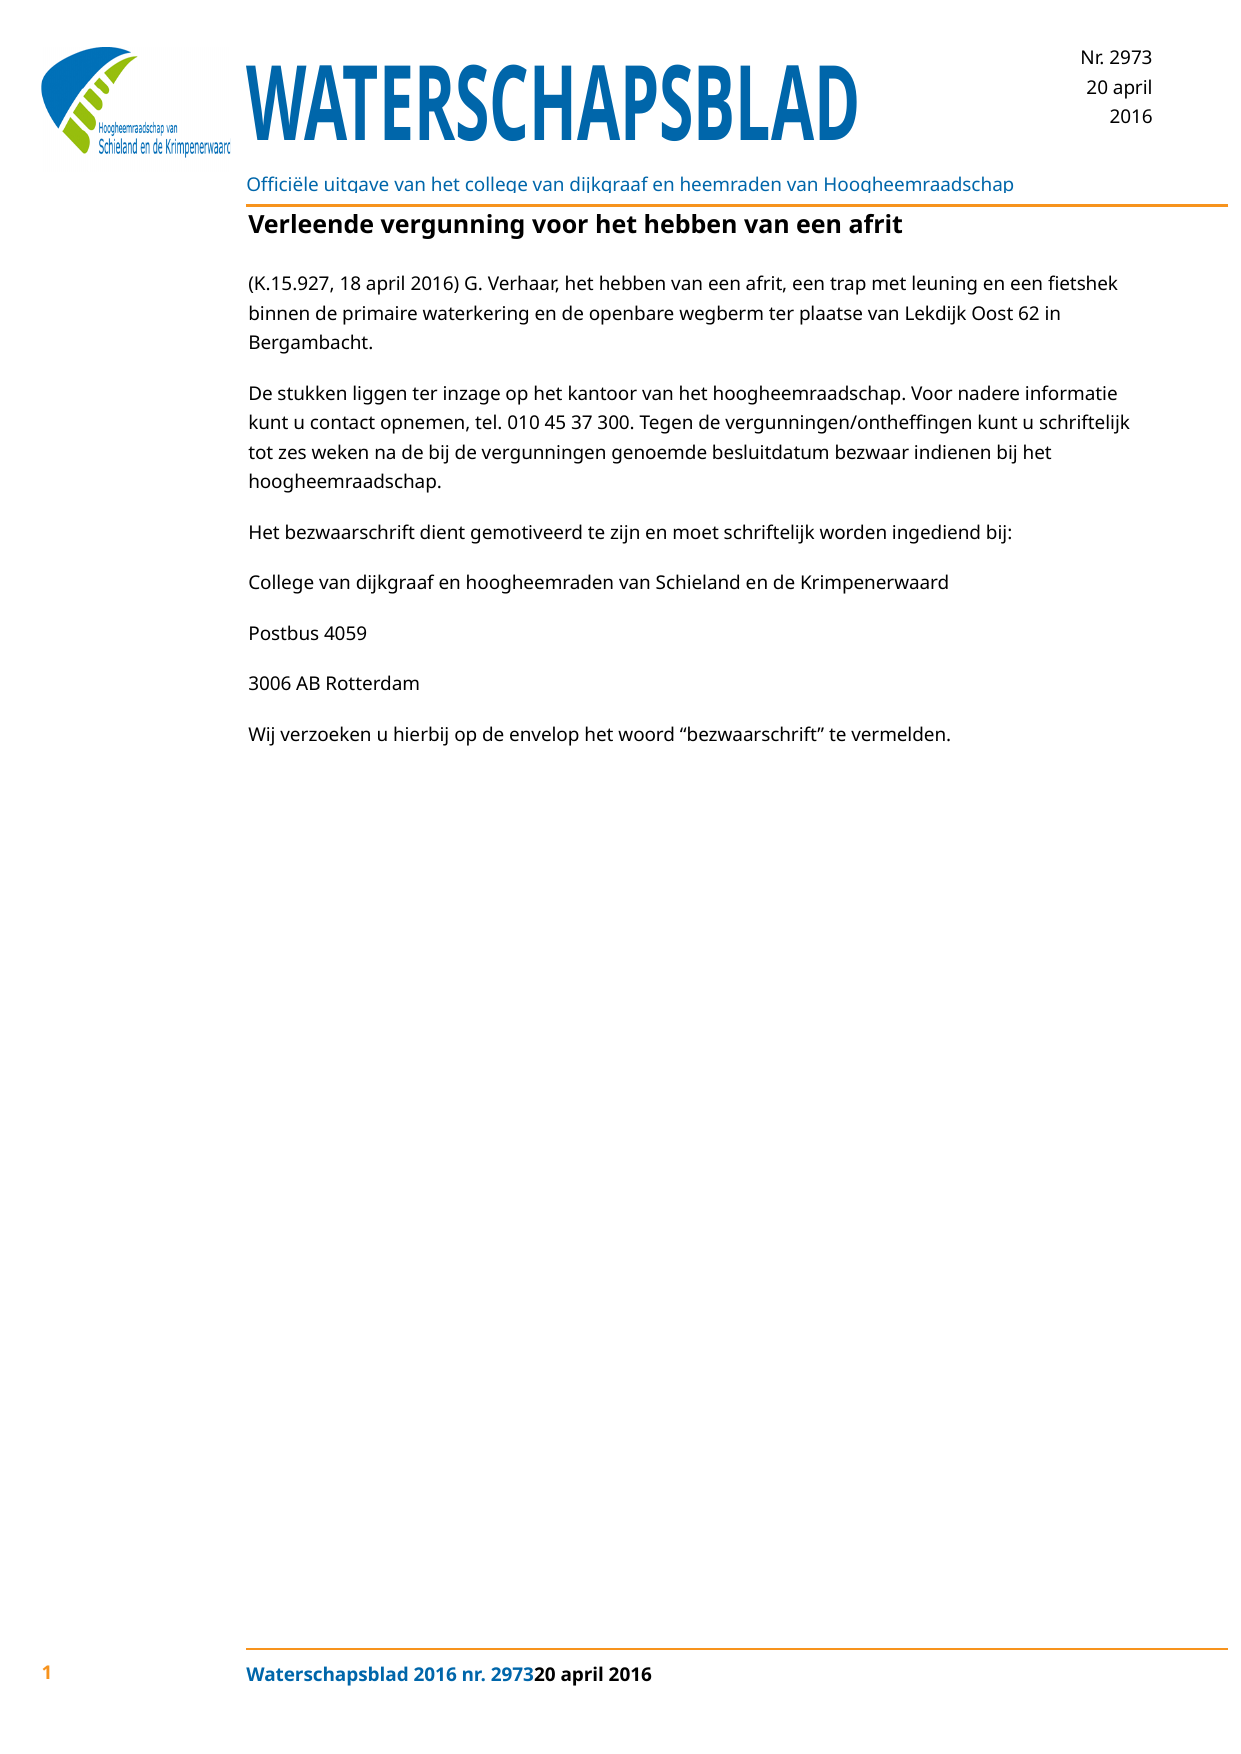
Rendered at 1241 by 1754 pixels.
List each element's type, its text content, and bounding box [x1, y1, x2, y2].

text Postbus 4059 [248, 620, 1152, 646]
text College van dijkgraaf en hoogheemraden van Schieland en de Krimpenerwaard [248, 569, 1152, 595]
text Verleende vergunning voor het hebben van een afrit [248, 207, 1152, 241]
text Het bezwaarschrift dient gemotiveerd te zijn en moet schriftelijk worden ingediend bij: [248, 519, 1152, 545]
text Wij verzoeken u hierbij op de envelop het woord “bezwaarschrift” te vermelden. [248, 721, 1152, 746]
picture [41, 47, 231, 172]
text (K.15.927, 18 april 2016) G. Verhaar, het hebben van een afrit, een trap met leuning en een fietshek binnen de primaire waterkering en de openbare wegberm ter plaatse van Lekdijk Oost 62 in Bergambacht. [248, 270, 1152, 355]
text 3006 AB Rotterdam [248, 670, 1152, 696]
text De stukken liggen ter inzage op het kantoor van het hoogheemraadschap. Voor nadere informatie kunt u contact opnemen, tel. 010 45 37 300. Tegen de vergunningen/ontheffingen kunt u schriftelijk tot zes weken na de bij de vergunningen genoemde besluitdatum bezwaar indienen bij het hoogheemraadschap. [248, 380, 1152, 494]
